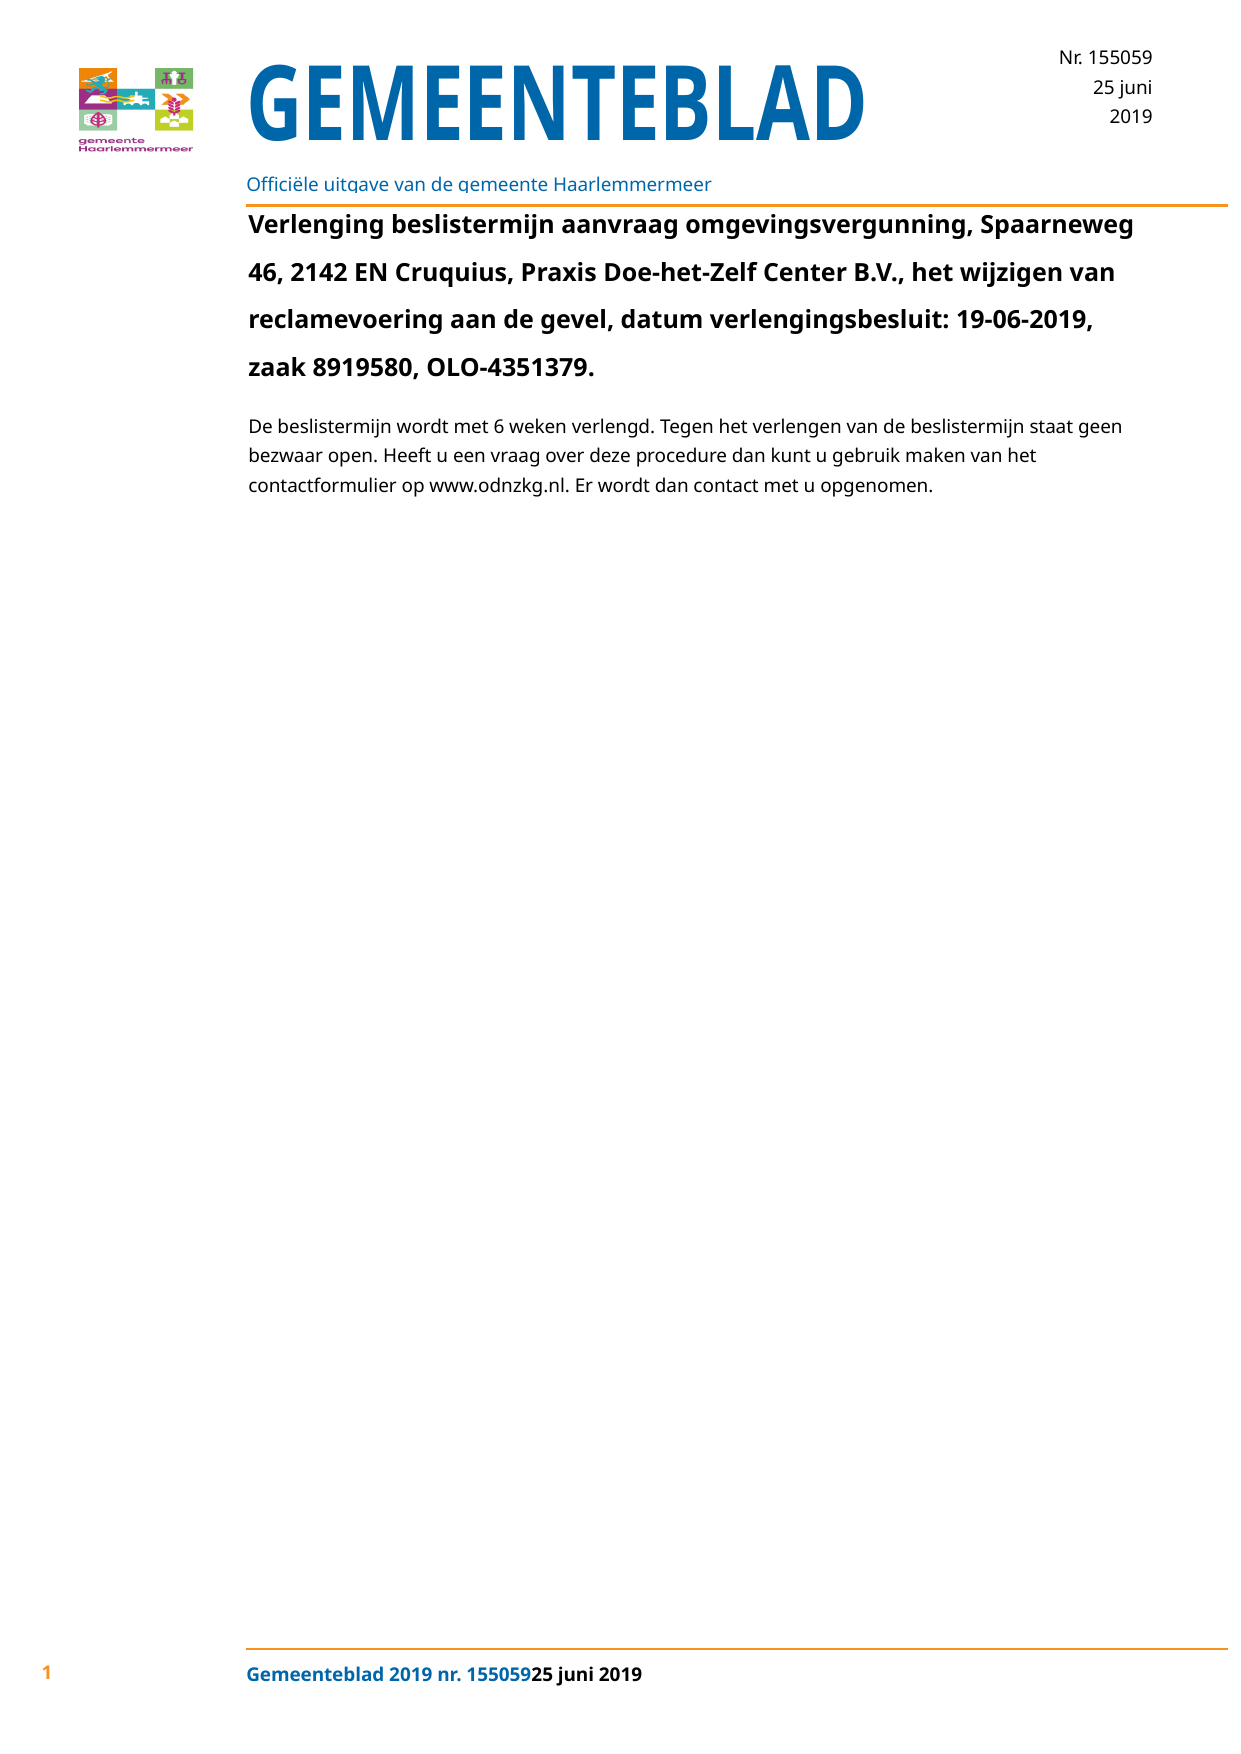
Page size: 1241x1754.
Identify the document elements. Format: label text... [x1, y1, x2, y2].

picture [41, 47, 231, 172]
text De beslistermijn wordt met 6 weken verlengd. Tegen het verlengen van de beslistermijn staat geen bezwaar open. Heeft u een vraag over deze procedure dan kunt u gebruik maken van het contactformulier op www.odnzkg.nl. Er wordt dan contact met u opgenomen. [248, 413, 1152, 498]
text Verlenging beslistermijn aanvraag omgevingsvergunning, Spaarneweg 46, 2142 EN Cruquius, Praxis Doe-het-Zelf Center B.V., het wijzigen van reclamevoering aan de gevel, datum verlengingsbesluit: 19-06-2019, zaak 8919580, OLO-4351379. [248, 207, 1152, 384]
